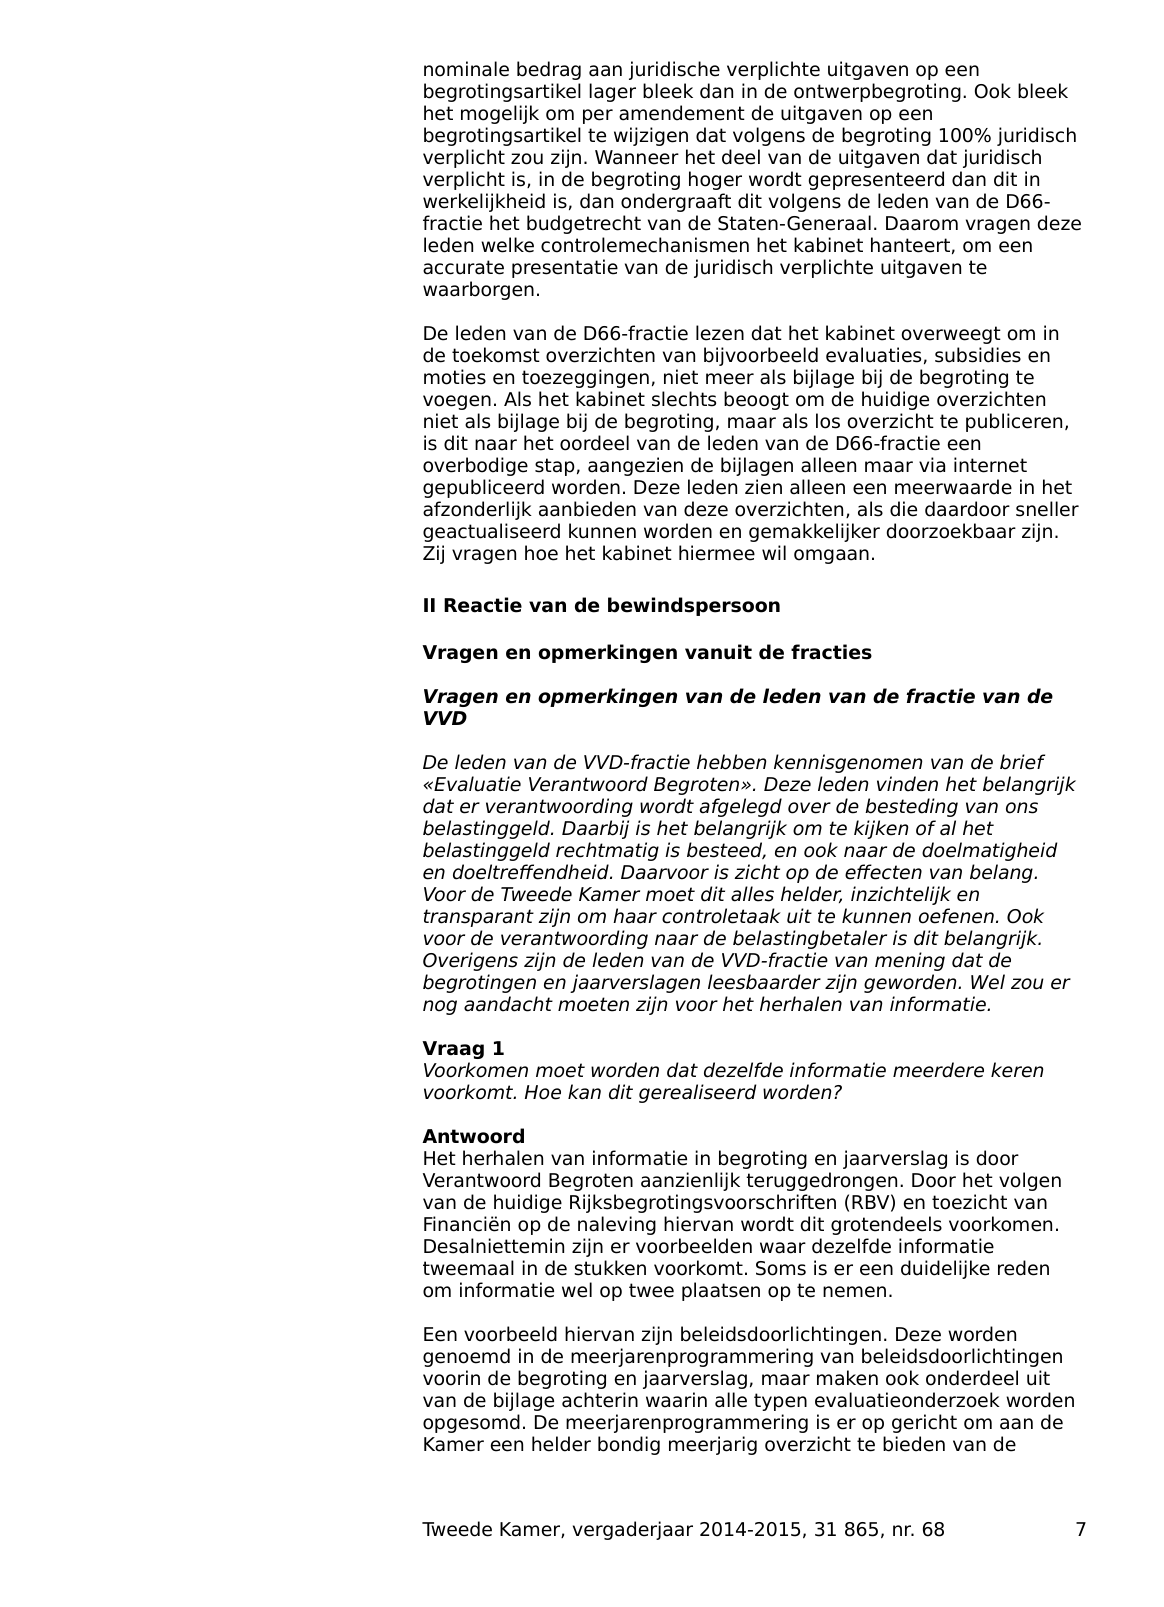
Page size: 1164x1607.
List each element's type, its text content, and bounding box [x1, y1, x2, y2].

text Een voorbeeld hiervan zijn beleidsdoorlichtingen. Deze worden genoemd in de meerjarenprogrammering van beleidsdoorlichtingen voorin de begroting en jaarverslag, maar maken ook onderdeel uit van de bijlage achterin waarin alle typen evaluatieonderzoek worden opgesomd. De meerjarenprogrammering is er op gericht om aan de Kamer een helder bondig meerjarig overzicht te bieden van de [422, 1324, 1087, 1456]
text Het herhalen van informatie in begroting en jaarverslag is door Verantwoord Begroten aanzienlijk teruggedrongen. Door het volgen van de huidige Rijksbegrotingsvoorschriften (RBV) en toezicht van Financiën op de naleving hiervan wordt dit grotendeels voorkomen. Desalniettemin zijn er voorbeelden waar dezelfde informatie tweemaal in de stukken voorkomt. Soms is er een duidelijke reden om informatie wel op twee plaatsen op te nemen. [422, 1148, 1087, 1302]
text De leden van de D66-fractie lezen dat het kabinet overweegt om in de toekomst overzichten van bijvoorbeeld evaluaties, subsidies en moties en toezeggingen, niet meer als bijlage bij de begroting te voegen. Als het kabinet slechts beoogt om de huidige overzichten niet als bijlage bij de begroting, maar als los overzicht te publiceren, is dit naar het oordeel van de leden van de D66-fractie een overbodige stap, aangezien de bijlagen alleen maar via internet gepubliceerd worden. Deze leden zien alleen een meerwaarde in het afzonderlijk aanbieden van deze overzichten, als die daardoor sneller geactualiseerd kunnen worden en gemakkelijker doorzoekbaar zijn. Zij vragen hoe het kabinet hiermee wil omgaan. [422, 323, 1087, 565]
subtitle II Reactie van de bewindspersoon [422, 595, 1087, 617]
subtitle Vragen en opmerkingen vanuit de fracties [422, 642, 1087, 664]
text Vraag 1 [422, 1038, 1087, 1060]
text Antwoord [422, 1126, 1087, 1148]
text Voorkomen moet worden dat dezelfde informatie meerdere keren voorkomt. Hoe kan dit gerealiseerd worden? [422, 1060, 1087, 1104]
text De leden van de VVD-fractie hebben kennisgenomen van de brief «Evaluatie Verantwoord Begroten». Deze leden vinden het belangrijk dat er verantwoording wordt afgelegd over de besteding van ons belastinggeld. Daarbij is het belangrijk om te kijken of al het belastinggeld rechtmatig is besteed, en ook naar de doelmatigheid en doeltreffendheid. Daarvoor is zicht op de effecten van belang. Voor de Tweede Kamer moet dit alles helder, inzichtelijk en transparant zijn om haar controletaak uit te kunnen oefenen. Ook voor de verantwoording naar de belastingbetaler is dit belangrijk. Overigens zijn de leden van de VVD-fractie van mening dat de begrotingen en jaarverslagen leesbaarder zijn geworden. Wel zou er nog aandacht moeten zijn voor het herhalen van informatie. [422, 752, 1087, 1016]
subtitle Vragen en opmerkingen van de leden van de fractie van de VVD [422, 686, 1087, 730]
text nominale bedrag aan juridische verplichte uitgaven op een begrotingsartikel lager bleek dan in de ontwerpbegroting. Ook bleek het mogelijk om per amendement de uitgaven op een begrotingsartikel te wijzigen dat volgens de begroting 100% juridisch verplicht zou zijn. Wanneer het deel van de uitgaven dat juridisch verplicht is, in de begroting hoger wordt gepresenteerd dan dit in werkelijkheid is, dan ondergraaft dit volgens de leden van de D66-fractie het budgetrecht van de Staten-Generaal. Daarom vragen deze leden welke controlemechanismen het kabinet hanteert, om een accurate presentatie van de juridisch verplichte uitgaven te waarborgen. [422, 59, 1087, 301]
